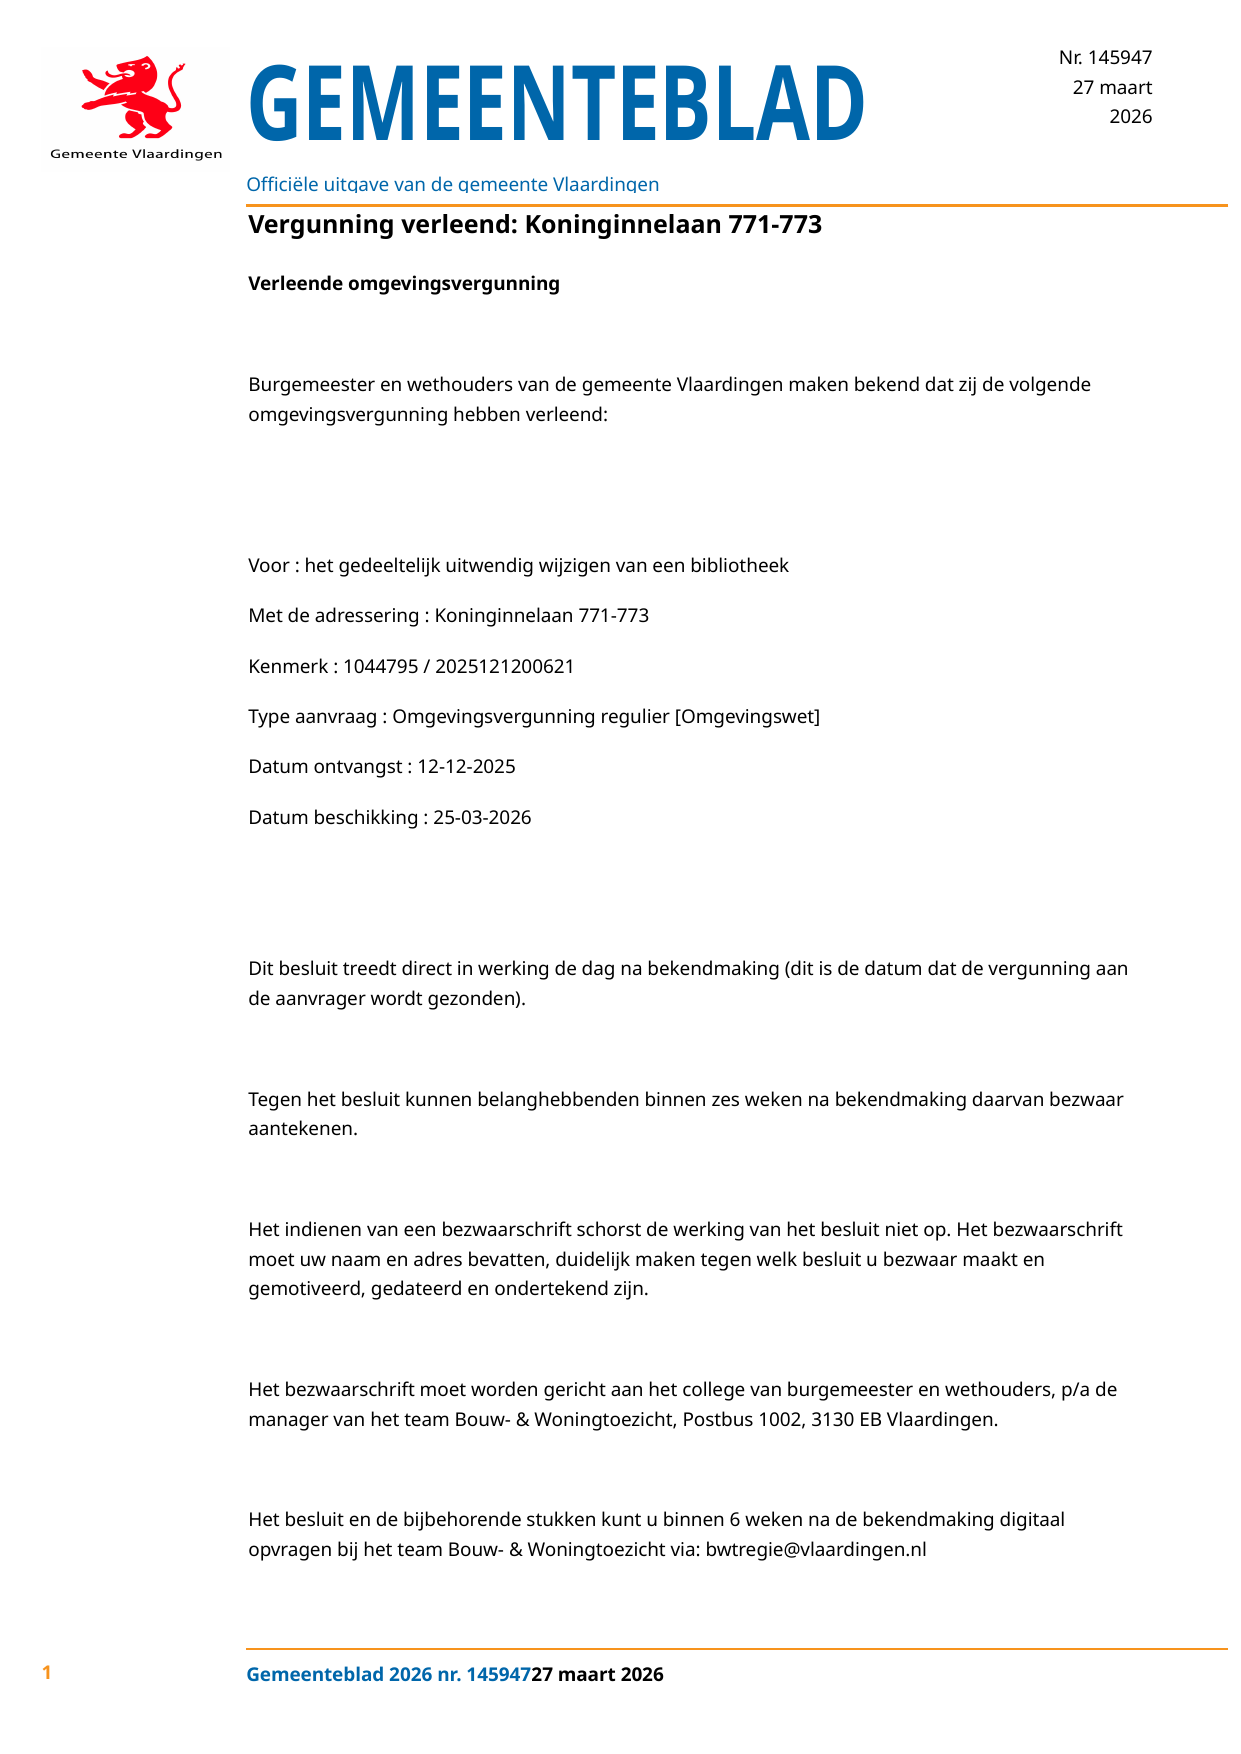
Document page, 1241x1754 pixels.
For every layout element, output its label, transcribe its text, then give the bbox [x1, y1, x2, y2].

text Het bezwaarschrift moet worden gericht aan het college van burgemeester en wethouders, p/a de manager van het team Bouw- & Woningtoezicht, Postbus 1002, 3130 EB Vlaardingen. [248, 1376, 1152, 1431]
text Datum ontvangst : 12-12-2025 [248, 754, 1152, 779]
text Dit besluit treedt direct in werking de dag na bekendmaking (dit is de datum dat de vergunning aan de aanvrager wordt gezonden). [248, 955, 1152, 1011]
picture [41, 47, 231, 172]
text Het besluit en de bijbehorende stukken kunt u binnen 6 weken na de bekendmaking digitaal opvragen bij het team Bouw- & Woningtoezicht via: bwtregie@vlaardingen.nl [248, 1507, 1152, 1562]
text Verleende omgevingsvergunning [248, 270, 1152, 296]
text Burgemeester en wethouders van de gemeente Vlaardingen maken bekend dat zij de volgende omgevingsvergunning hebben verleend: [248, 371, 1152, 426]
text Datum beschikking : 25-03-2026 [248, 804, 1152, 830]
text Kenmerk : 1044795 / 2025121200621 [248, 653, 1152, 678]
text Met de adressering : Koninginnelaan 771-773 [248, 602, 1152, 628]
text Type aanvraag : Omgevingsvergunning regulier [Omgevingswet] [248, 703, 1152, 729]
text Vergunning verleend: Koninginnelaan 771-773 [248, 207, 1152, 241]
text Tegen het besluit kunnen belanghebbenden binnen zes weken na bekendmaking daarvan bezwaar aantekenen. [248, 1086, 1152, 1141]
text Het indienen van een bezwaarschrift schorst de werking van het besluit niet op. Het bezwaarschrift moet uw naam en adres bevatten, duidelijk maken tegen welk besluit u bezwaar maakt en gemotiveerd, gedateerd en ondertekend zijn. [248, 1216, 1152, 1301]
text Voor : het gedeeltelijk uitwendig wijzigen van een bibliotheek [248, 552, 1152, 578]
